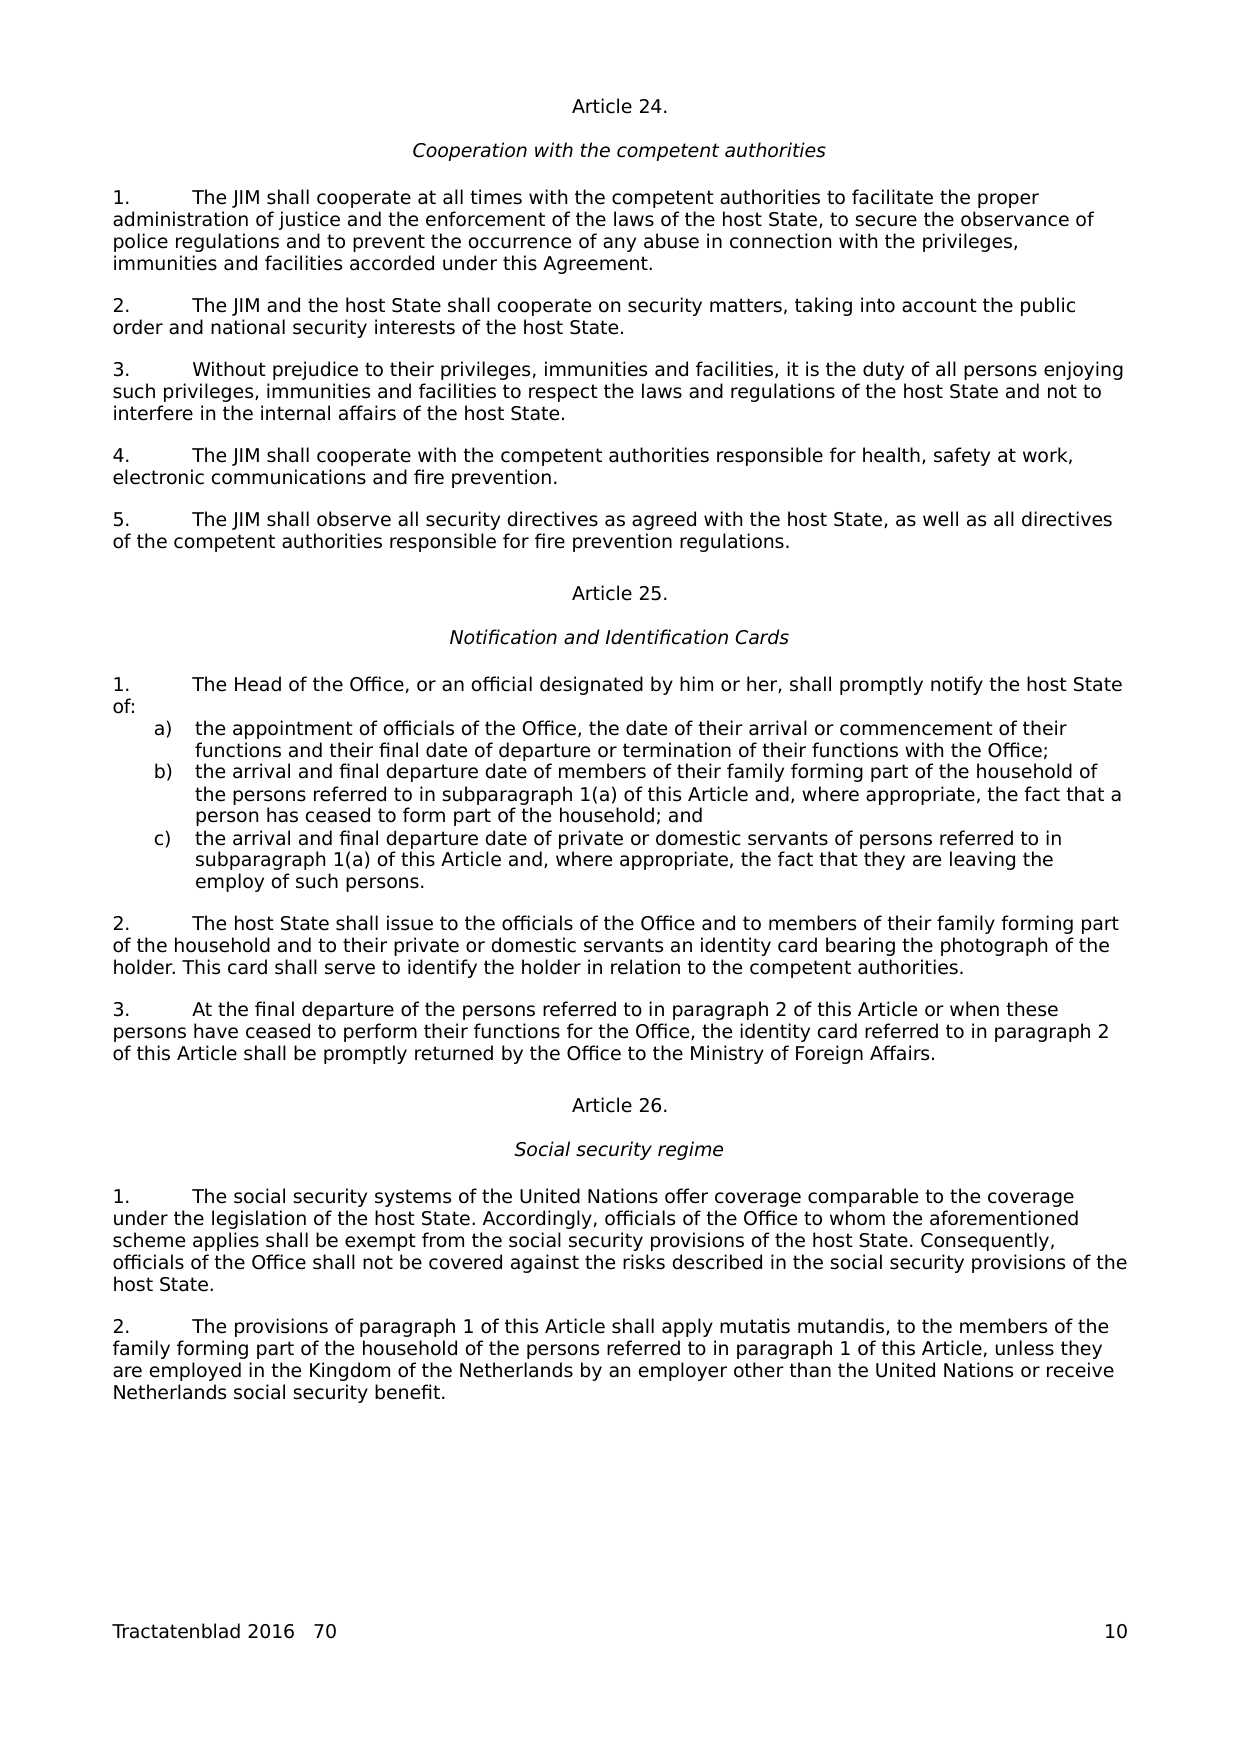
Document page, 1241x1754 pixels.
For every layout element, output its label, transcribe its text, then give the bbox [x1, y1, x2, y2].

text 2. The host State shall issue to the officials of the Office and to members of their family forming part of the household and to their private or domestic servants an identity card bearing the photograph of the holder. This card shall serve to identify the holder in relation to the competent authorities. [112, 913, 1128, 979]
text b) the arrival and final departure date of members of their family forming part of the household of the persons referred to in subparagraph 1(a) of this Article and, where appropriate, the fact that a person has ceased to form part of the household; and [153, 761, 1128, 827]
text 2. The provisions of paragraph 1 of this Article shall apply mutatis mutandis, to the members of the family forming part of the household of the persons referred to in paragraph 1 of this Article, unless they are employed in the Kingdom of the Netherlands by an employer other than the United Nations or receive Netherlands social security benefit. [112, 1316, 1128, 1404]
subtitle Article 24. Cooperation with the competent authorities [112, 96, 1128, 162]
text 1. The Head of the Office, or an official designated by him or her, shall promptly notify the host State of: [112, 673, 1128, 717]
text 4. The JIM shall cooperate with the competent authorities responsible for health, safety at work, electronic communications and fire prevention. [112, 445, 1128, 489]
text 5. The JIM shall observe all security directives as agreed with the host State, as well as all directives of the competent authorities responsible for fire prevention regulations. [112, 509, 1128, 553]
text c) the arrival and final departure date of private or domestic servants of persons referred to in subparagraph 1(a) of this Article and, where appropriate, the fact that they are leaving the employ of such persons. [153, 827, 1128, 893]
text 3. At the final departure of the persons referred to in paragraph 2 of this Article or when these persons have ceased to perform their functions for the Office, the identity card referred to in paragraph 2 of this Article shall be promptly returned by the Office to the Ministry of Foreign Affairs. [112, 999, 1128, 1065]
text a) the appointment of officials of the Office, the date of their arrival or commencement of their functions and their final date of departure or termination of their functions with the Office; [153, 717, 1128, 761]
subtitle Article 26. Social security regime [112, 1095, 1128, 1161]
text 1. The JIM shall cooperate at all times with the competent authorities to facilitate the proper administration of justice and the enforcement of the laws of the host State, to secure the observance of police regulations and to prevent the occurrence of any abuse in connection with the privileges, immunities and facilities accorded under this Agreement. [112, 187, 1128, 275]
text 3. Without prejudice to their privileges, immunities and facilities, it is the duty of all persons enjoying such privileges, immunities and facilities to respect the laws and regulations of the host State and not to interfere in the internal affairs of the host State. [112, 359, 1128, 425]
text 2. The JIM and the host State shall cooperate on security matters, taking into account the public order and national security interests of the host State. [112, 295, 1128, 339]
subtitle Article 25. Notification and Identification Cards [112, 583, 1128, 648]
text 1. The social security systems of the United Nations offer coverage comparable to the coverage under the legislation of the host State. Accordingly, officials of the Office to whom the aforementioned scheme applies shall be exempt from the social security provisions of the host State. Consequently, officials of the Office shall not be covered against the risks described in the social security provisions of the host State. [112, 1186, 1128, 1296]
